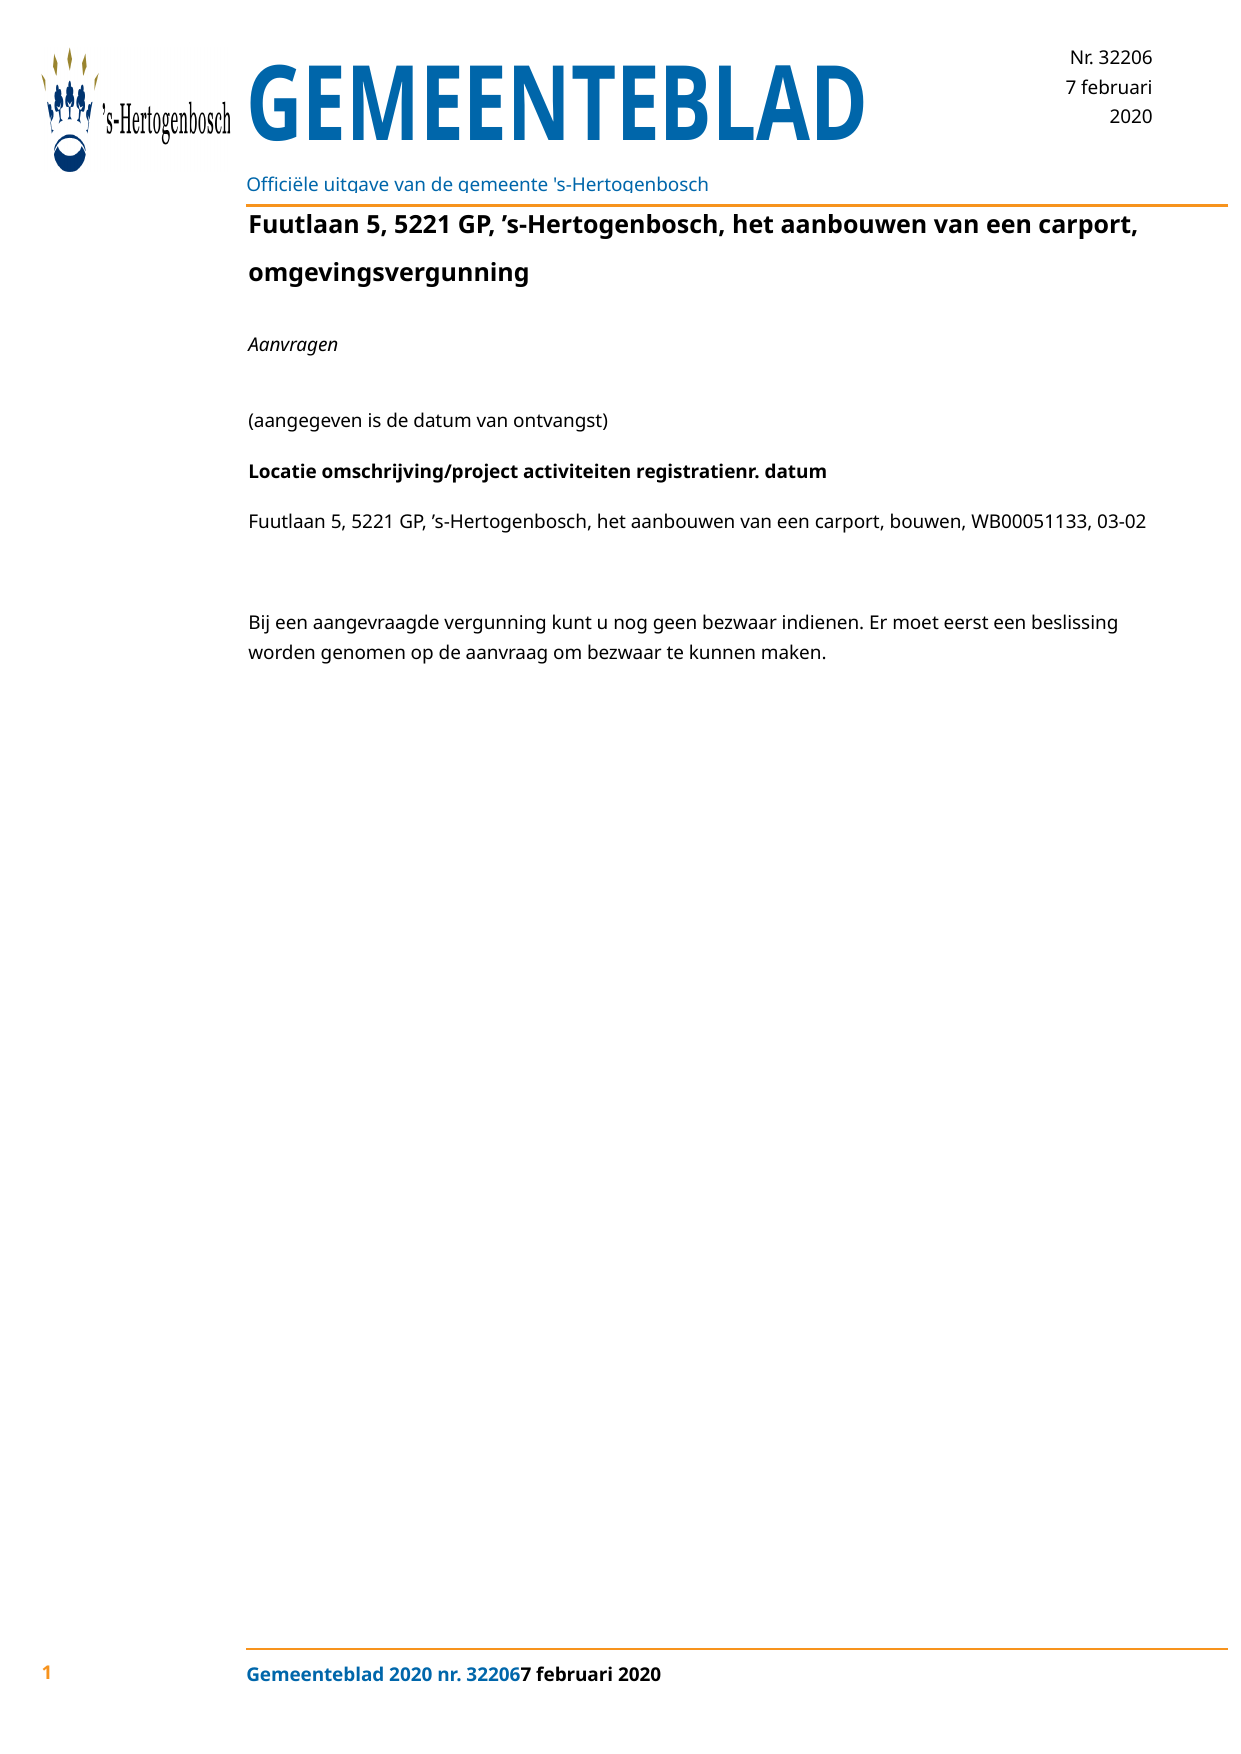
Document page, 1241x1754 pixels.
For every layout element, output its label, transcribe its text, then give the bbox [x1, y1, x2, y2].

text Bij een aangevraagde vergunning kunt u nog geen bezwaar indienen. Er moet eerst een beslissing worden genomen op de aanvraag om bezwaar te kunnen maken. [248, 609, 1152, 664]
text Fuutlaan 5, 5221 GP, ’s-Hertogenbosch, het aanbouwen van een carport, omgevingsvergunning [248, 207, 1152, 288]
text Aanvragen [248, 331, 1152, 357]
text (aangegeven is de datum van ontvangst) [248, 408, 1152, 433]
picture [41, 47, 231, 172]
text Locatie omschrijving/project activiteiten registratienr. datum [248, 458, 1152, 484]
text Fuutlaan 5, 5221 GP, ’s-Hertogenbosch, het aanbouwen van een carport, bouwen, WB00051133, 03-02 [248, 508, 1152, 534]
